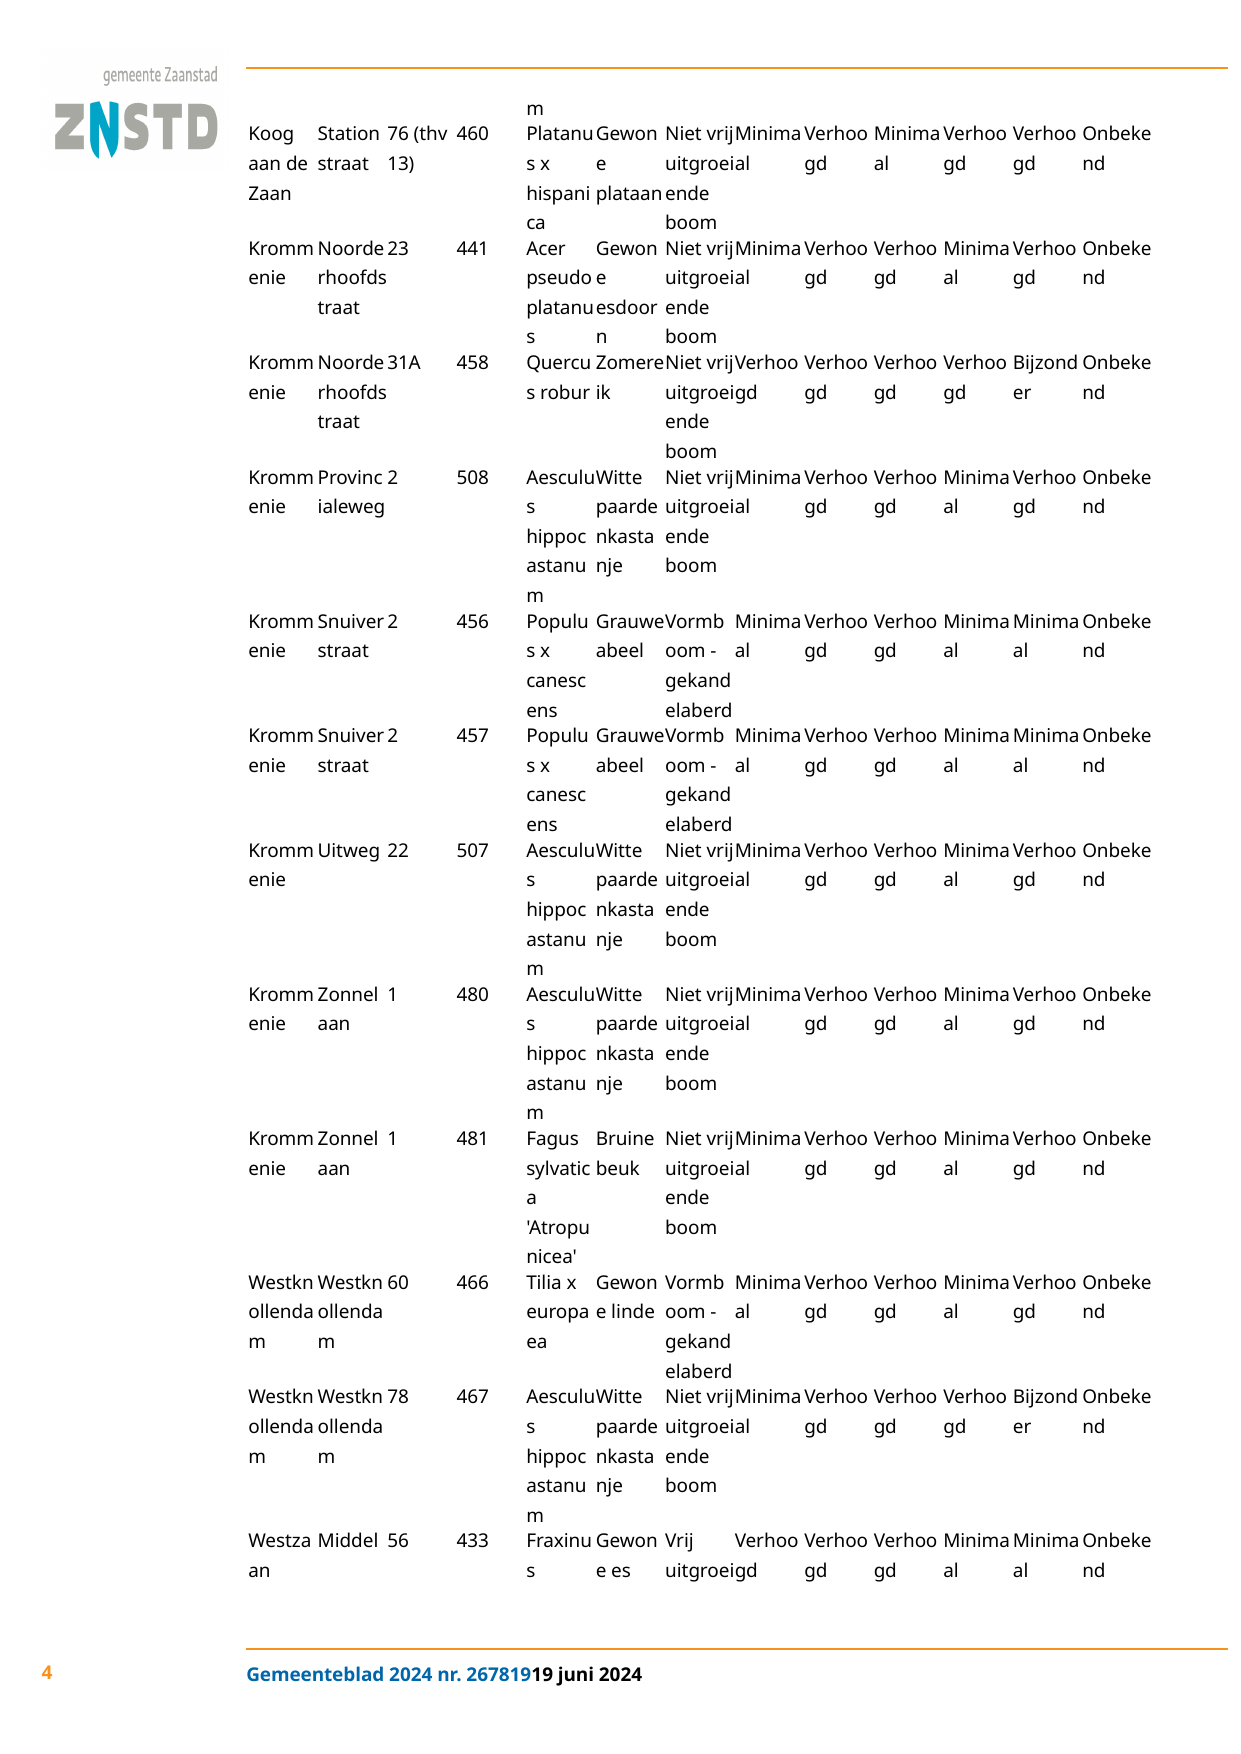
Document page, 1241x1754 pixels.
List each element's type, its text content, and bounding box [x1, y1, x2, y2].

table_cell Niet vrij uitgroeiende boom [665, 121, 734, 235]
table_cell Verhoogd [874, 464, 943, 608]
table_cell [1013, 95, 1082, 121]
table_cell Niet vrij uitgroeiende boom [665, 1384, 734, 1528]
table_cell 22 [387, 837, 456, 981]
table_cell 508 [456, 464, 526, 608]
table_cell 441 [456, 235, 526, 349]
table_cell Onbekend [1082, 981, 1152, 1125]
table_cell Verhoogd [735, 350, 804, 464]
table_cell Minimaal [943, 1528, 1013, 1583]
table_cell Fraxinus [526, 1528, 596, 1583]
table_cell Niet vrij uitgroeiende boom [665, 350, 734, 464]
table_cell Verhoogd [874, 235, 943, 349]
table_cell Niet vrij uitgroeiende boom [665, 1125, 734, 1269]
table_cell Verhoogd [735, 1528, 804, 1583]
table_cell Verhoogd [804, 464, 873, 608]
table_cell Minimaal [735, 981, 804, 1125]
table_cell Minimaal [943, 837, 1013, 981]
table_cell 480 [456, 981, 526, 1125]
table_cell Westzaan [248, 1528, 317, 1583]
table_cell [735, 95, 804, 121]
table_cell 2 [387, 723, 456, 837]
table_cell [804, 95, 873, 121]
table_cell 481 [456, 1125, 526, 1269]
table_cell Gewone linde [596, 1269, 665, 1384]
table_cell Westknollendam [248, 1269, 317, 1384]
table_cell Krommenie [248, 608, 317, 722]
table_cell Verhoogd [874, 1384, 943, 1528]
table_cell Minimaal [735, 608, 804, 722]
table_cell Verhoogd [874, 837, 943, 981]
table_cell Verhoogd [1013, 981, 1082, 1125]
table_cell Verhoogd [804, 1125, 873, 1269]
table_cell Verhoogd [804, 235, 873, 349]
table_cell Verhoogd [1013, 1125, 1082, 1269]
table_cell 458 [456, 350, 526, 464]
table_cell Westknollendam [248, 1384, 317, 1528]
table_cell Verhoogd [804, 1269, 873, 1384]
table_cell Minimaal [1013, 608, 1082, 722]
table_cell Zomereik [596, 350, 665, 464]
table_cell Onbekend [1082, 235, 1152, 349]
table_cell Minimaal [735, 1269, 804, 1384]
table_cell Zonnelaan [318, 1125, 387, 1269]
table_cell Grauwe abeel [596, 723, 665, 837]
table_cell 1 [387, 1125, 456, 1269]
table_cell 1 [387, 981, 456, 1125]
table_cell Minimaal [735, 121, 804, 235]
table_cell Minimaal [943, 981, 1013, 1125]
table_cell Populus x canescens [526, 608, 596, 722]
table_cell Onbekend [1082, 1528, 1152, 1583]
table_cell Aesculus hippocastanum [526, 1384, 596, 1528]
table_cell 507 [456, 837, 526, 981]
table_cell Aesculus hippocastanum [526, 464, 596, 608]
table_cell Quercus robur [526, 350, 596, 464]
table_cell Gewone plataan [596, 121, 665, 235]
table_cell Snuiverstraat [318, 723, 387, 837]
table_cell Grauwe abeel [596, 608, 665, 722]
picture [41, 47, 231, 172]
table_cell Noorderhoofdstraat [318, 235, 387, 349]
table_cell [943, 95, 1013, 121]
table_cell Minimaal [1013, 1528, 1082, 1583]
table_cell Minimaal [874, 121, 943, 235]
table_cell Verhoogd [874, 1125, 943, 1269]
table_cell Minimaal [943, 1269, 1013, 1384]
table_cell Aesculus hippocastanum [526, 837, 596, 981]
table_cell [318, 95, 387, 121]
table_cell Verhoogd [874, 1269, 943, 1384]
table_cell Verhoogd [804, 121, 873, 235]
table_cell Verhoogd [1013, 1269, 1082, 1384]
table_cell Witte paardenkastanje [596, 837, 665, 981]
table_cell m [526, 95, 596, 121]
table_cell Verhoogd [943, 121, 1013, 235]
table_cell Bijzonder [1013, 350, 1082, 464]
table_cell Minimaal [1013, 723, 1082, 837]
table_cell Verhoogd [874, 350, 943, 464]
table_cell Provincialeweg [318, 464, 387, 608]
table_cell Onbekend [1082, 350, 1152, 464]
table_cell [387, 95, 456, 121]
table_cell Minimaal [735, 464, 804, 608]
table_cell 460 [456, 121, 526, 235]
table_cell Koog aan de Zaan [248, 121, 317, 235]
table_cell Krommenie [248, 235, 317, 349]
table_cell Stationstraat [318, 121, 387, 235]
table_cell 466 [456, 1269, 526, 1384]
table_cell Minimaal [943, 235, 1013, 349]
table_cell Zonnelaan [318, 981, 387, 1125]
table_cell Onbekend [1082, 608, 1152, 722]
table_cell Minimaal [735, 837, 804, 981]
table_cell Bijzonder [1013, 1384, 1082, 1528]
table_cell Vormboom - gekandelaberd [665, 608, 734, 722]
table_cell Verhoogd [804, 837, 873, 981]
table_cell Krommenie [248, 1125, 317, 1269]
table_cell Verhoogd [1013, 121, 1082, 235]
table_cell 76 (thv 13) [387, 121, 456, 235]
table_cell 467 [456, 1384, 526, 1528]
table_cell Minimaal [943, 1125, 1013, 1269]
table_cell 2 [387, 608, 456, 722]
table_cell Verhoogd [943, 350, 1013, 464]
table_cell Platanus x hispanica [526, 121, 596, 235]
table_cell 2 [387, 464, 456, 608]
table_cell Verhoogd [804, 981, 873, 1125]
table_cell Krommenie [248, 464, 317, 608]
table_cell Verhoogd [943, 1384, 1013, 1528]
table_cell 23 [387, 235, 456, 349]
table_cell Vormboom - gekandelaberd [665, 723, 734, 837]
table_cell 31A [387, 350, 456, 464]
table_cell Minimaal [943, 608, 1013, 722]
table_cell Niet vrij uitgroeiende boom [665, 981, 734, 1125]
table_cell 78 [387, 1384, 456, 1528]
table_cell Gewone es [596, 1528, 665, 1583]
table_cell 433 [456, 1528, 526, 1583]
table_cell [1082, 95, 1152, 121]
table_cell Krommenie [248, 837, 317, 981]
table_cell Krommenie [248, 723, 317, 837]
table_cell Westknollendam [318, 1269, 387, 1384]
table_cell Minimaal [735, 1125, 804, 1269]
table_cell Minimaal [735, 235, 804, 349]
table_cell Verhoogd [1013, 464, 1082, 608]
table_cell Onbekend [1082, 723, 1152, 837]
table_cell Niet vrij uitgroeiende boom [665, 837, 734, 981]
table_cell Populus x canescens [526, 723, 596, 837]
table_cell Onbekend [1082, 1269, 1152, 1384]
table_cell Minimaal [735, 1384, 804, 1528]
table_cell [596, 95, 665, 121]
table_cell Witte paardenkastanje [596, 1384, 665, 1528]
table_cell 56 [387, 1528, 456, 1583]
table_cell Middel [318, 1528, 387, 1583]
table_cell 456 [456, 608, 526, 722]
table_cell Onbekend [1082, 1384, 1152, 1528]
table_cell [456, 95, 526, 121]
table_cell Minimaal [943, 464, 1013, 608]
table_cell [248, 95, 317, 121]
table_cell Aesculus hippocastanum [526, 981, 596, 1125]
table_cell Niet vrij uitgroeiende boom [665, 464, 734, 608]
table_cell 457 [456, 723, 526, 837]
table_cell Krommenie [248, 981, 317, 1125]
table_cell Verhoogd [874, 1528, 943, 1583]
table_cell Minimaal [735, 723, 804, 837]
table_cell Krommenie [248, 350, 317, 464]
table_cell Tilia x europaea [526, 1269, 596, 1384]
table_cell Witte paardenkastanje [596, 981, 665, 1125]
table_cell Uitweg [318, 837, 387, 981]
table_cell Verhoogd [804, 1528, 873, 1583]
table_cell Vrij uitgroei [665, 1528, 734, 1583]
table_cell Snuiverstraat [318, 608, 387, 722]
table_cell Verhoogd [1013, 837, 1082, 981]
table_cell [665, 95, 734, 121]
table_cell Verhoogd [804, 1384, 873, 1528]
table_cell Verhoogd [874, 723, 943, 837]
table_cell Acer pseudoplatanus [526, 235, 596, 349]
table_cell Vormboom - gekandelaberd [665, 1269, 734, 1384]
table_cell 60 [387, 1269, 456, 1384]
table_cell Onbekend [1082, 464, 1152, 608]
table_cell Onbekend [1082, 1125, 1152, 1269]
table_cell Verhoogd [804, 723, 873, 837]
table_cell Fagus sylvatica 'Atropunicea' [526, 1125, 596, 1269]
table_cell [874, 95, 943, 121]
table_cell Verhoogd [874, 608, 943, 722]
table_cell Witte paardenkastanje [596, 464, 665, 608]
table_cell Gewone esdoorn [596, 235, 665, 349]
table_cell Verhoogd [804, 350, 873, 464]
table_cell Onbekend [1082, 837, 1152, 981]
table_cell Verhoogd [874, 981, 943, 1125]
table_cell Verhoogd [1013, 235, 1082, 349]
table_cell Minimaal [943, 723, 1013, 837]
table_cell Bruine beuk [596, 1125, 665, 1269]
table_cell Westknollendam [318, 1384, 387, 1528]
table_cell Niet vrij uitgroeiende boom [665, 235, 734, 349]
table_cell Verhoogd [804, 608, 873, 722]
table_cell Noorderhoofdstraat [318, 350, 387, 464]
table_cell Onbekend [1082, 121, 1152, 235]
